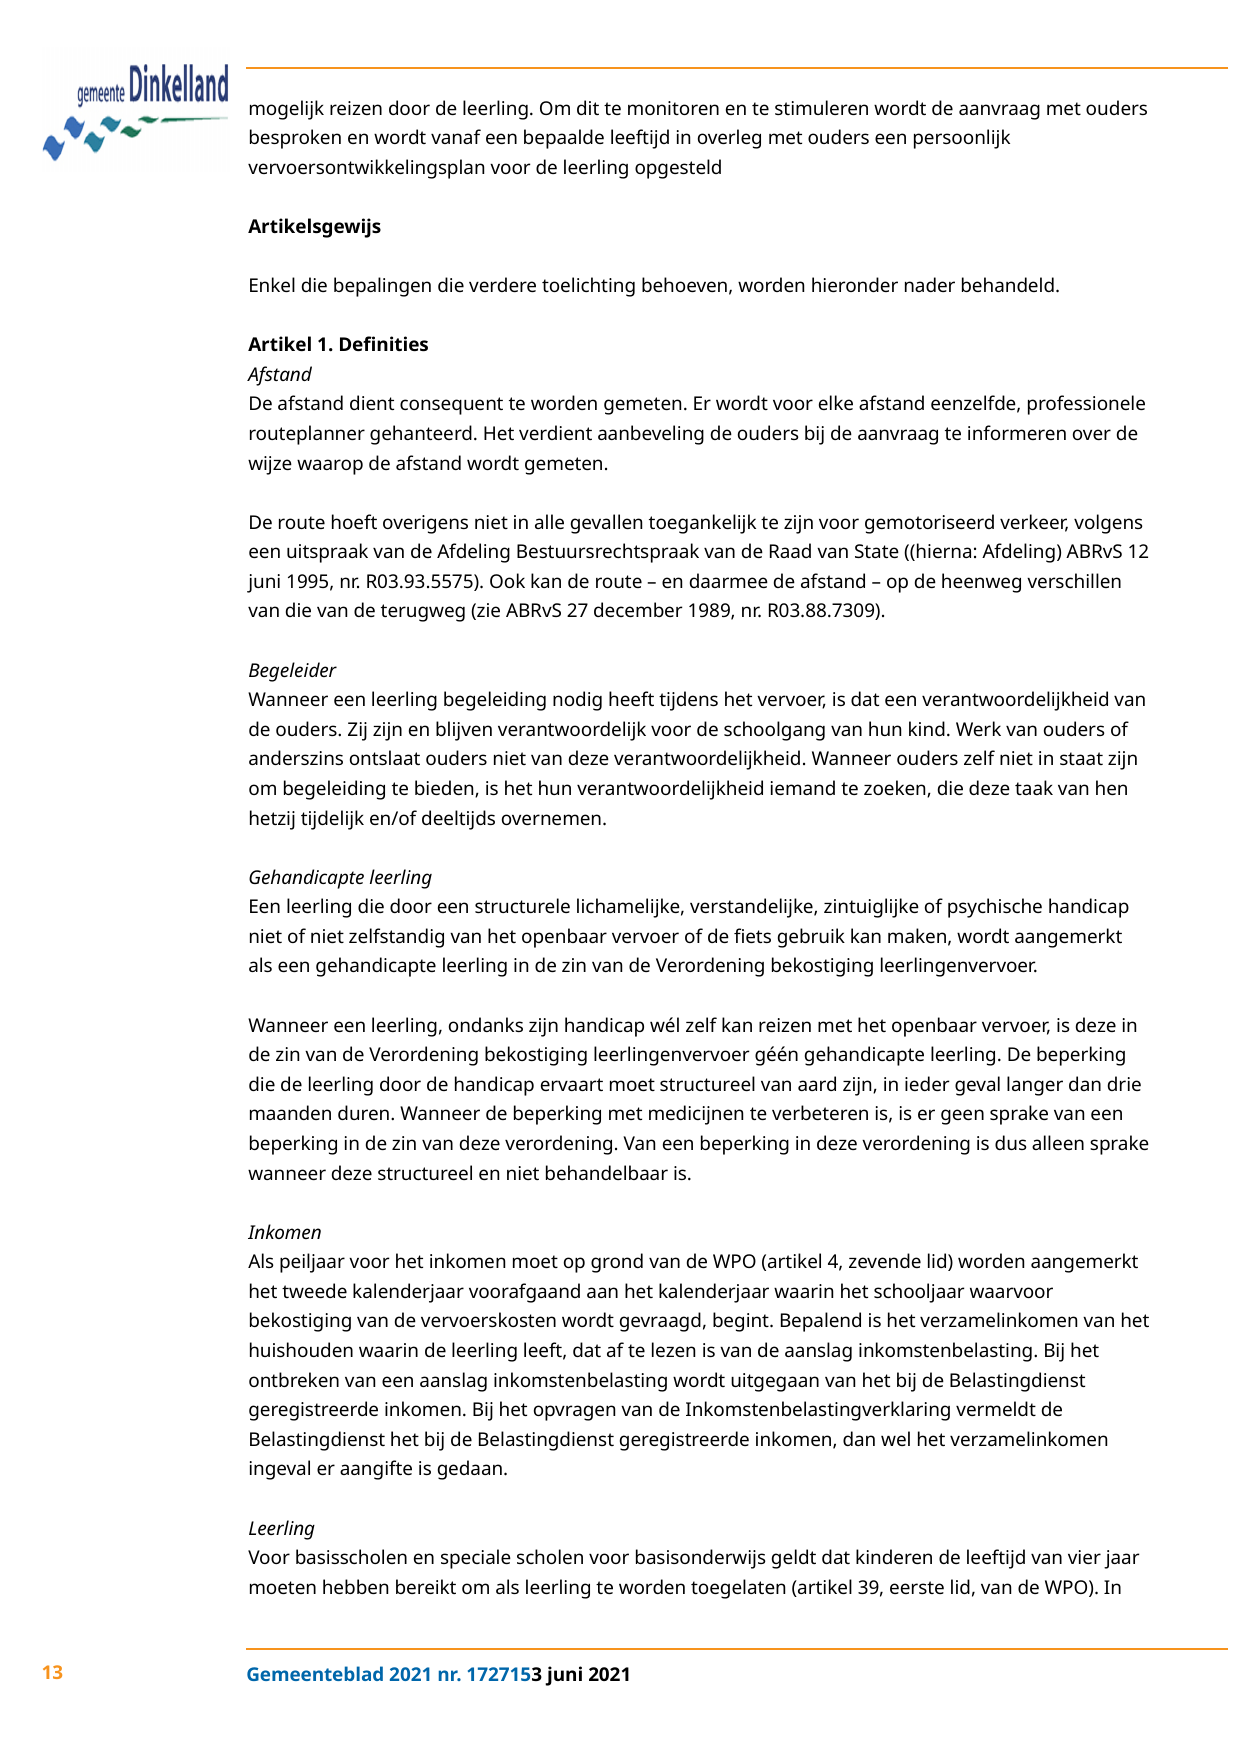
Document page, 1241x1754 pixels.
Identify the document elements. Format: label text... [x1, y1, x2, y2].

text Artikelsgewijs [248, 213, 1152, 239]
text Als peiljaar voor het inkomen moet op grond van de WPO (artikel 4, zevende lid) worden aangemerkt het tweede kalenderjaar voorafgaand aan het kalenderjaar waarin het schooljaar waarvoor bekostiging van de vervoerskosten wordt gevraagd, begint. Bepalend is het verzamelinkomen van het huishouden waarin de leerling leeft, dat af te lezen is van de aanslag inkomstenbelasting. Bij het ontbreken van een aanslag inkomstenbelasting wordt uitgegaan van het bij de Belastingdienst geregistreerde inkomen. Bij het opvragen van de Inkomstenbelastingverklaring vermeldt de Belastingdienst het bij de Belastingdienst geregistreerde inkomen, dan wel het verzamelinkomen ingeval er aangifte is gedaan. [248, 1248, 1152, 1481]
text Artikel 1. Definities [248, 331, 1152, 357]
text Wanneer een leerling, ondanks zijn handicap wél zelf kan reizen met het openbaar vervoer, is deze in de zin van de Verordening bekostiging leerlingenvervoer géén gehandicapte leerling. De beperking die de leerling door de handicap ervaart moet structureel van aard zijn, in ieder geval langer dan drie maanden duren. Wanneer de beperking met medicijnen te verbeteren is, is er geen sprake van een beperking in de zin van deze verordening. Van een beperking in deze verordening is dus alleen sprake wanneer deze structureel en niet behandelbaar is. [248, 1012, 1152, 1186]
text Afstand [248, 361, 1152, 387]
text Voor basisscholen en speciale scholen voor basisonderwijs geldt dat kinderen de leeftijd van vier jaar moeten hebben bereikt om als leerling te worden toegelaten (artikel 39, eerste lid, van de WPO). In [248, 1544, 1152, 1600]
text De afstand dient consequent te worden gemeten. Er wordt voor elke afstand eenzelfde, professionele routeplanner gehanteerd. Het verdient aanbeveling de ouders bij de aanvraag te informeren over de wijze waarop de afstand wordt gemeten. [248, 391, 1152, 476]
text Gehandicapte leerling [248, 864, 1152, 890]
text Begeleider [248, 657, 1152, 683]
text Leerling [248, 1515, 1152, 1541]
text mogelijk reizen door de leerling. Om dit te monitoren en te stimuleren wordt de aanvraag met ouders besproken en wordt vanaf een bepaalde leeftijd in overleg met ouders een persoonlijk vervoersontwikkelingsplan voor de leerling opgesteld [248, 95, 1152, 180]
picture [41, 47, 231, 172]
text Een leerling die door een structurele lichamelijke, verstandelijke, zintuiglijke of psychische handicap niet of niet zelfstandig van het openbaar vervoer of de fiets gebruik kan maken, wordt aangemerkt als een gehandicapte leerling in de zin van de Verordening bekostiging leerlingenvervoer. [248, 893, 1152, 978]
text Inkomen [248, 1219, 1152, 1245]
text Enkel die bepalingen die verdere toelichting behoeven, worden hieronder nader behandeld. [248, 272, 1152, 298]
text De route hoeft overigens niet in alle gevallen toegankelijk te zijn voor gemotoriseerd verkeer, volgens een uitspraak van de Afdeling Bestuursrechtspraak van de Raad van State ((hierna: Afdeling) ABRvS 12 juni 1995, nr. R03.93.5575). Ook kan de route – en daarmee de afstand – op de heenweg verschillen van die van de terugweg (zie ABRvS 27 december 1989, nr. R03.88.7309). [248, 509, 1152, 623]
text Wanneer een leerling begeleiding nodig heeft tijdens het vervoer, is dat een verantwoordelijkheid van de ouders. Zij zijn en blijven verantwoordelijk voor de schoolgang van hun kind. Werk van ouders of anderszins ontslaat ouders niet van deze verantwoordelijkheid. Wanneer ouders zelf niet in staat zijn om begeleiding te bieden, is het hun verantwoordelijkheid iemand te zoeken, die deze taak van hen hetzij tijdelijk en/of deeltijds overnemen. [248, 686, 1152, 831]
